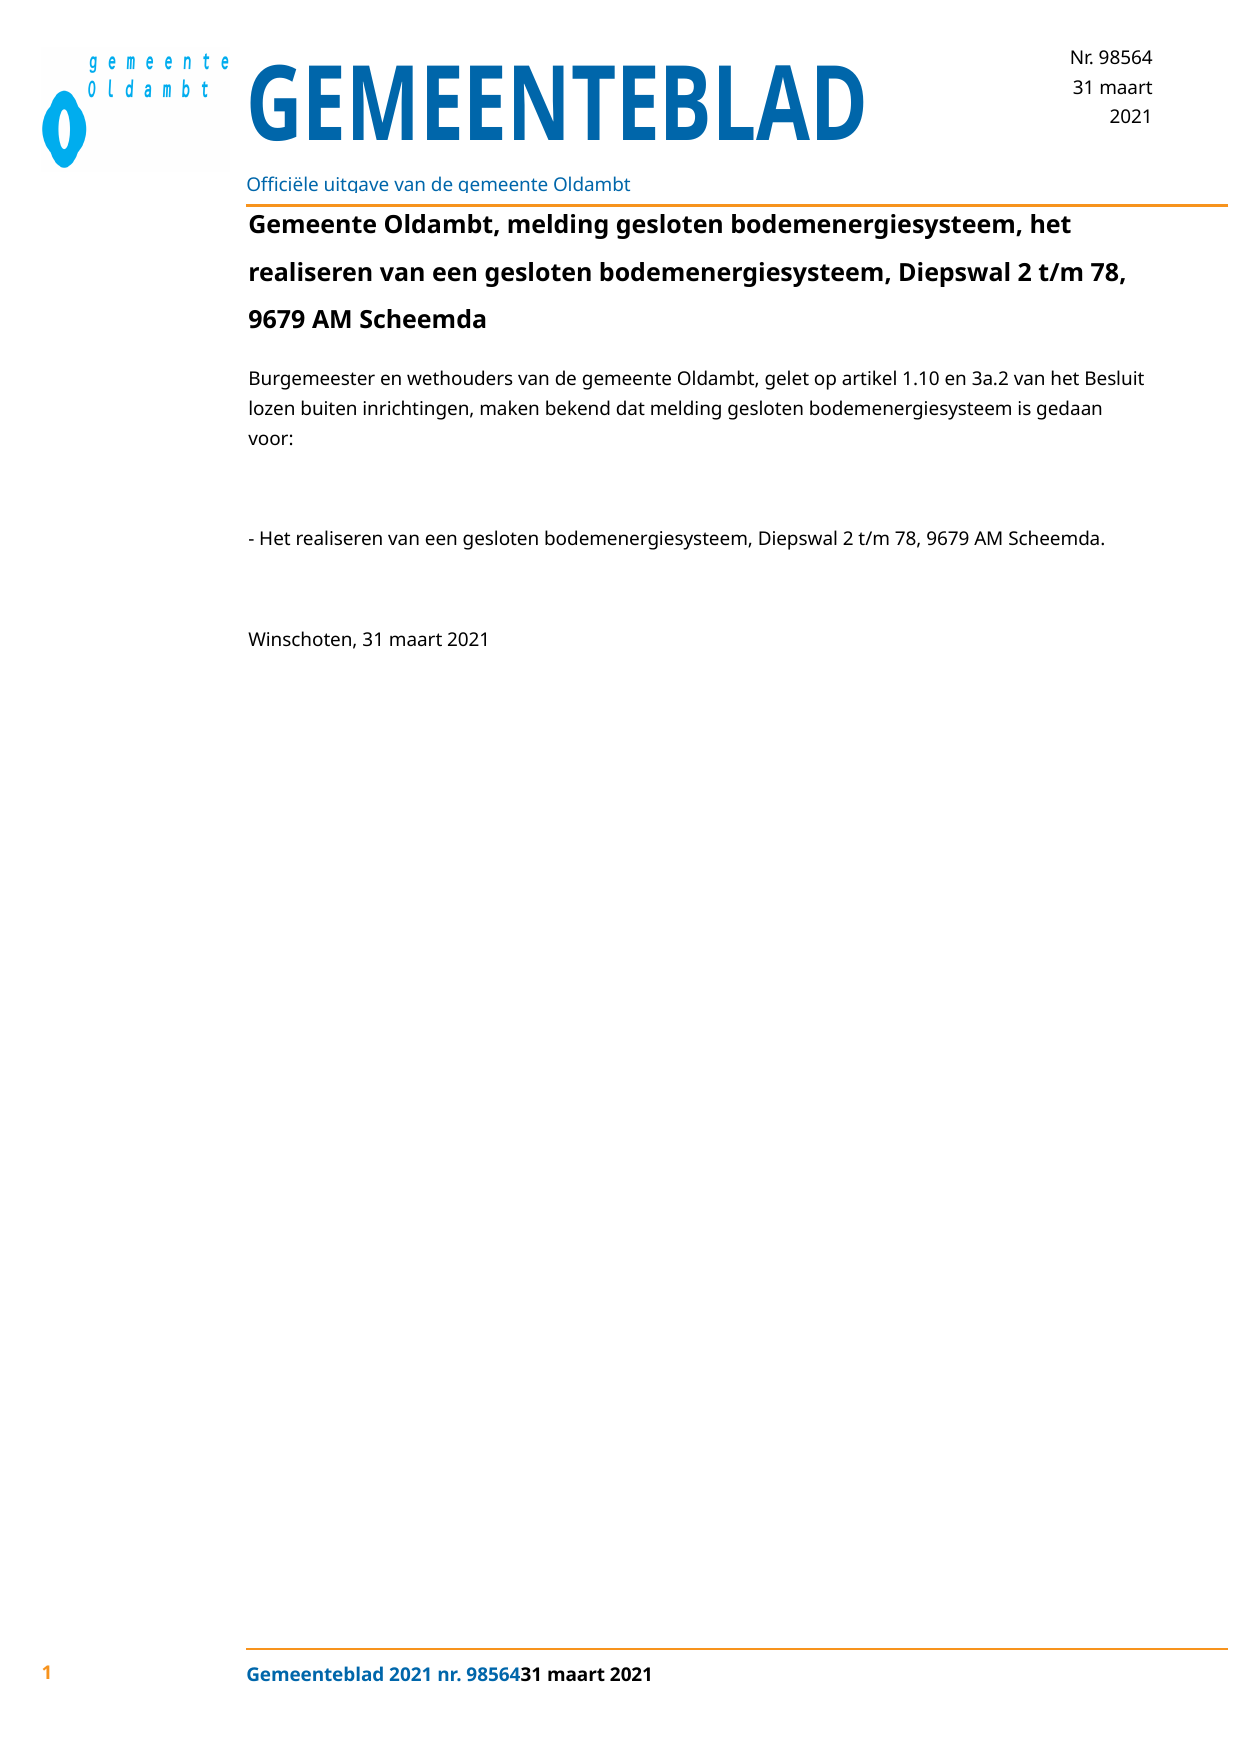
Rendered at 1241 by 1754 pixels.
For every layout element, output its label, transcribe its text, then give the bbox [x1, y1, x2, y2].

text Gemeente Oldambt, melding gesloten bodemenergiesysteem, het realiseren van een gesloten bodemenergiesysteem, Diepswal 2 t/m 78, 9679 AM Scheemda [248, 207, 1152, 336]
text Burgemeester en wethouders van de gemeente Oldambt, gelet op artikel 1.10 en 3a.2 van het Besluit lozen buiten inrichtingen, maken bekend dat melding gesloten bodemenergiesysteem is gedaan voor: [248, 366, 1152, 450]
picture [41, 47, 231, 172]
text Winschoten, 31 maart 2021 [248, 626, 1152, 652]
text - Het realiseren van een gesloten bodemenergiesysteem, Diepswal 2 t/m 78, 9679 AM Scheemda. [248, 526, 1152, 551]
